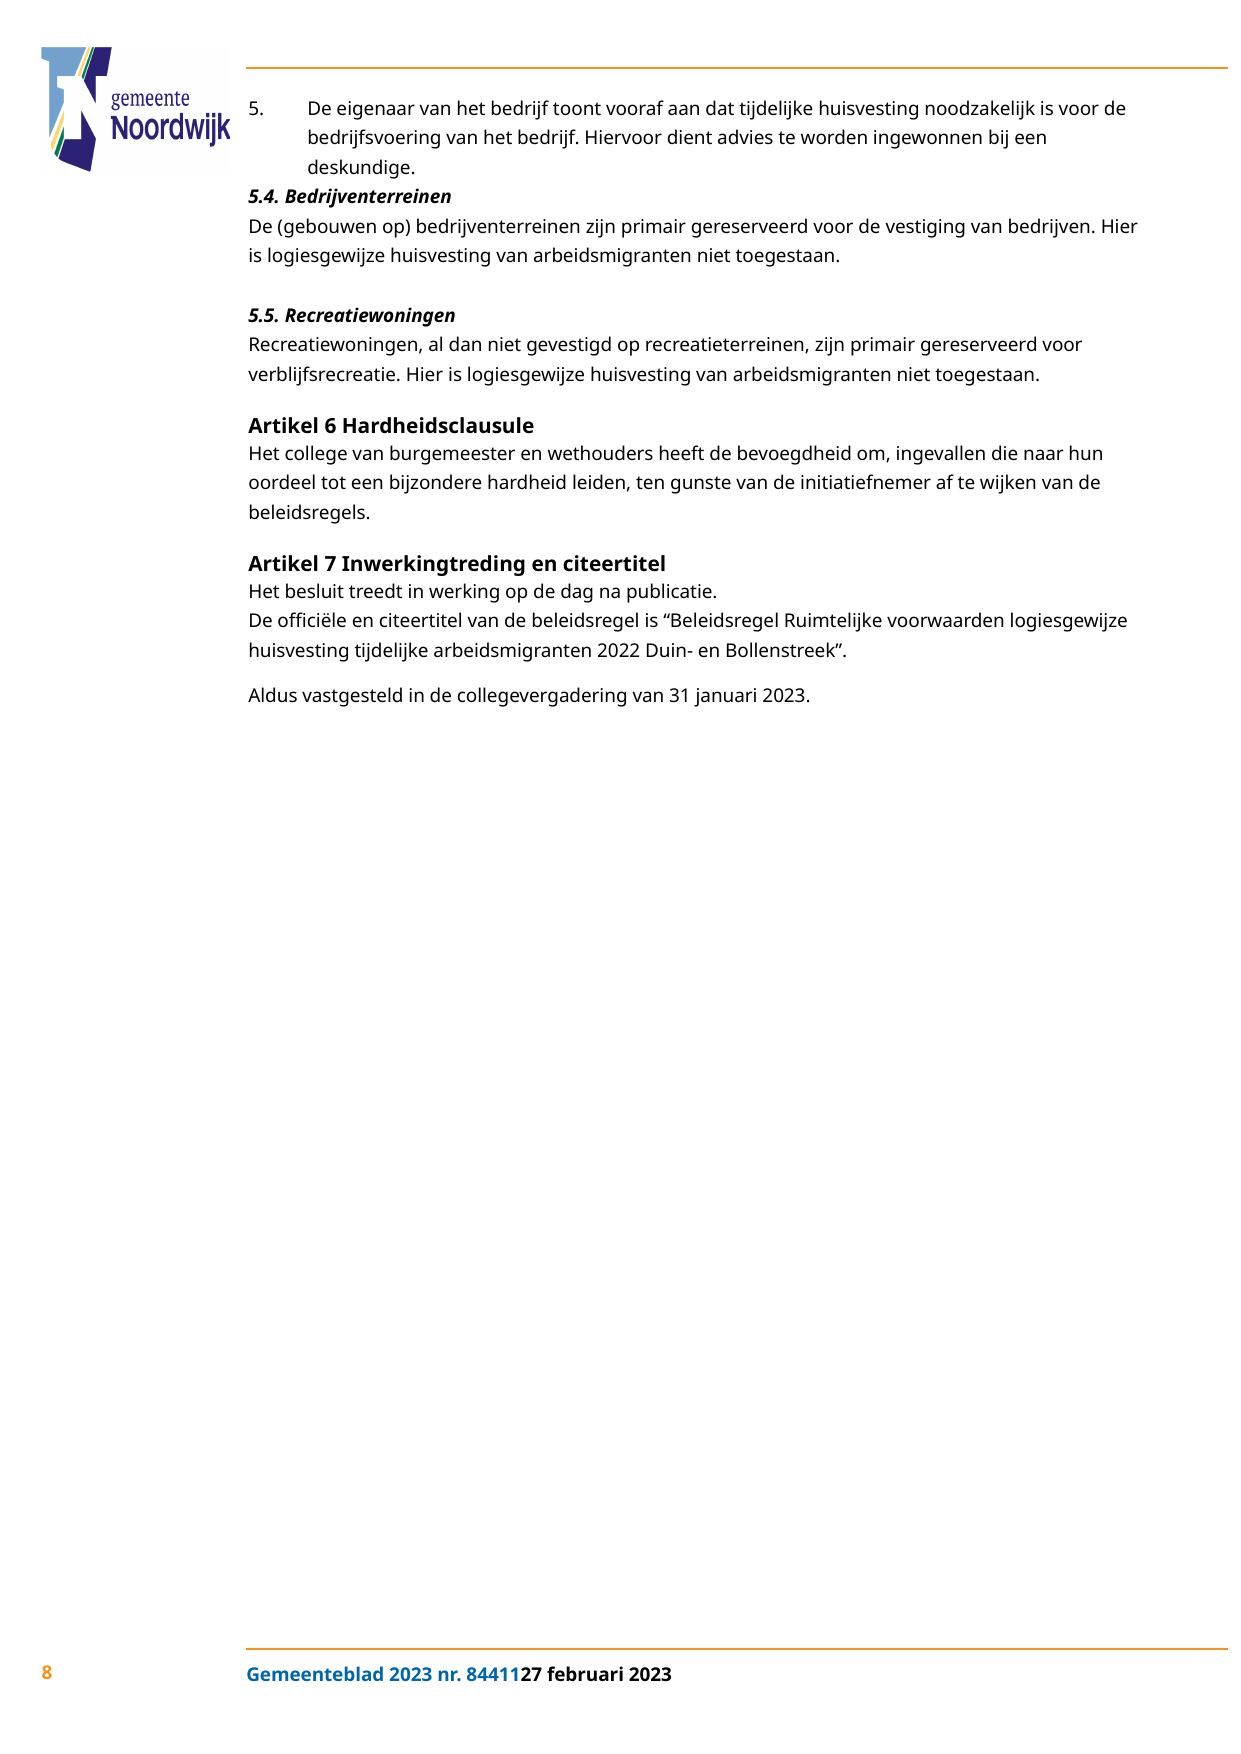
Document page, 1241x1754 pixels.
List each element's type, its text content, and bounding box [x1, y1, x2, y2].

text De (gebouwen op) bedrijventerreinen zijn primair gereserveerd voor de vestiging van bedrijven. Hier is logiesgewijze huisvesting van arbeidsmigranten niet toegestaan. [248, 213, 1152, 268]
text Artikel 6 Hardheidsclausule [248, 411, 1152, 440]
text Artikel 7 Inwerkingtreding en citeertitel [248, 549, 1152, 578]
text 5.4. Bedrijventerreinen [248, 183, 1152, 209]
text Recreatiewoningen, al dan niet gevestigd op recreatieterreinen, zijn primair gereserveerd voor verblijfsrecreatie. Hier is logiesgewijze huisvesting van arbeidsmigranten niet toegestaan. [248, 331, 1152, 387]
text De officiële en citeertitel van de beleidsregel is “Beleidsregel Ruimtelijke voorwaarden logiesgewijze huisvesting tijdelijke arbeidsmigranten 2022 Duin- en Bollenstreek”. [248, 607, 1152, 663]
text 5.5. Recreatiewoningen [248, 302, 1152, 328]
text Aldus vastgesteld in de collegevergadering van 31 januari 2023. [248, 683, 1152, 708]
list De eigenaar van het bedrijf toont vooraf aan dat tijdelijke huisvesting noodzakelijk is voor de bedrijfsvoering van het bedrijf. Hiervoor dient advies te worden ingewonnen bij een deskundige. [248, 95, 1152, 180]
text Het college van burgemeester en wethouders heeft de bevoegdheid om, ingevallen die naar hun oordeel tot een bijzondere hardheid leiden, ten gunste van de initiatiefnemer af te wijken van de beleidsregels. [248, 440, 1152, 525]
text Het besluit treedt in werking op de dag na publicatie. [248, 578, 1152, 604]
picture [41, 47, 231, 172]
